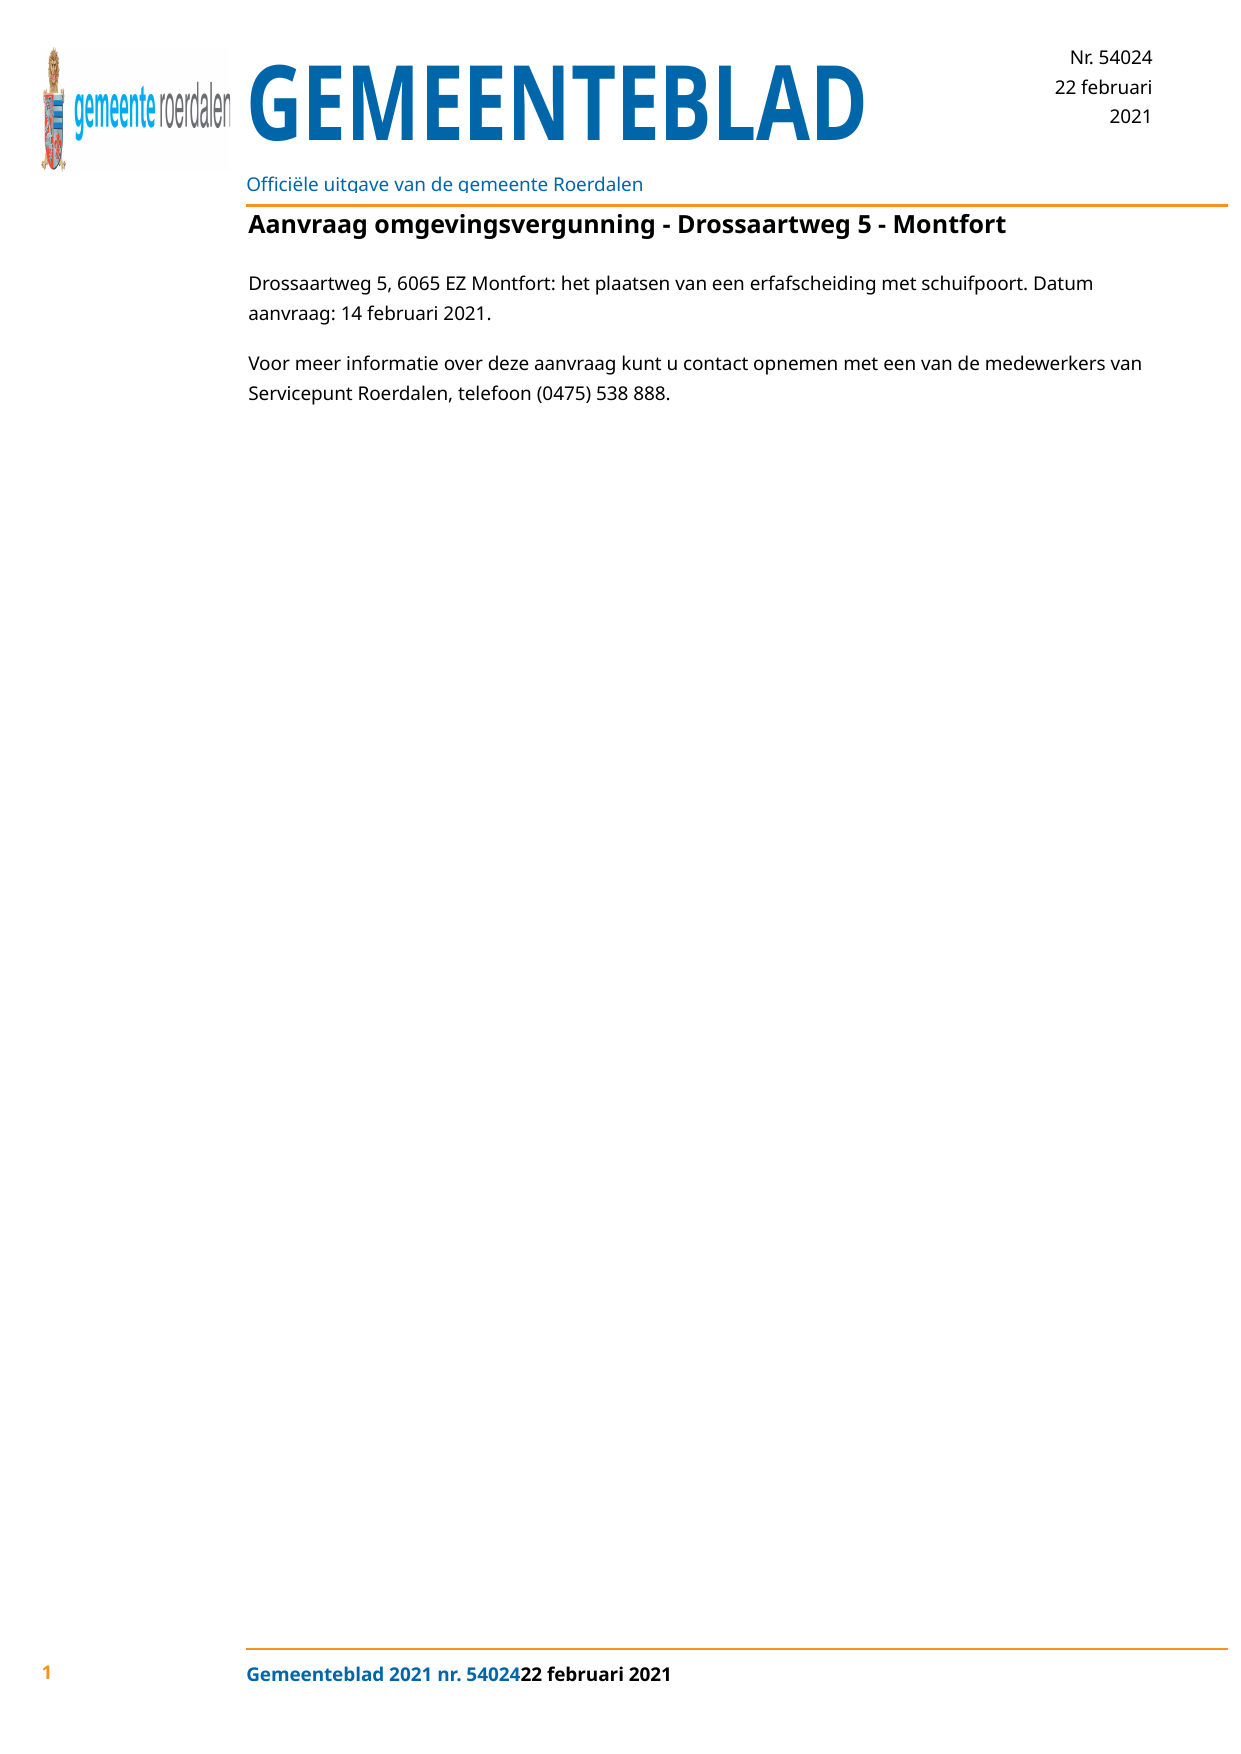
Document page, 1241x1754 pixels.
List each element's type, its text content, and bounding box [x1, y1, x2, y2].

text Drossaartweg 5, 6065 EZ Montfort: het plaatsen van een erfafscheiding met schuifpoort. Datum aanvraag: 14 februari 2021. [248, 270, 1152, 326]
text Voor meer informatie over deze aanvraag kunt u contact opnemen met een van de medewerkers van Servicepunt Roerdalen, telefoon (0475) 538 888. [248, 350, 1152, 406]
text Aanvraag omgevingsvergunning - Drossaartweg 5 - Montfort [248, 207, 1152, 241]
picture [41, 47, 231, 172]
